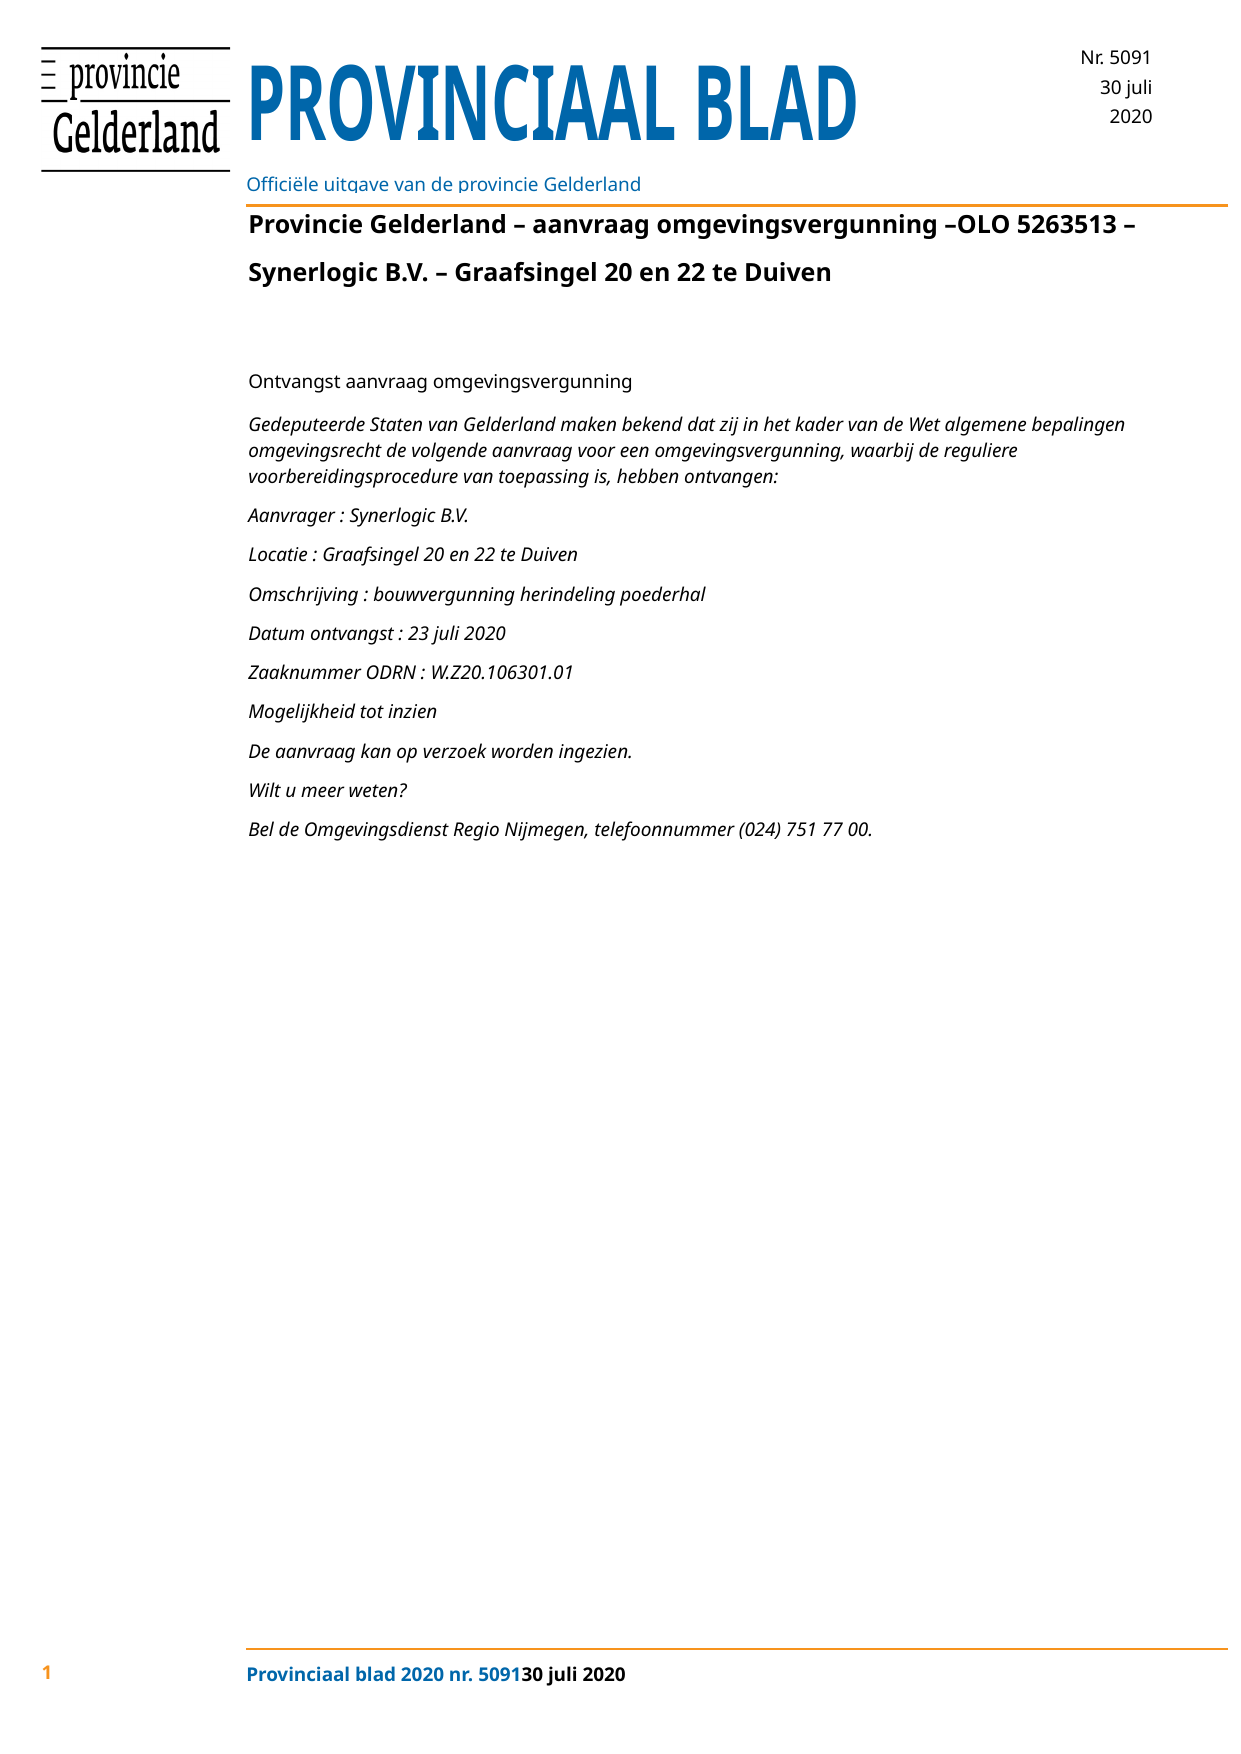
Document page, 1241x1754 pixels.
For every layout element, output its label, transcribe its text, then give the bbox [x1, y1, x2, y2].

text Omschrijving : bouwvergunning herindeling poederhal [248, 581, 1152, 606]
text Locatie : Graafsingel 20 en 22 te Duiven [248, 541, 1152, 567]
text Mogelijkheid tot inzien [248, 698, 1152, 724]
picture [41, 47, 231, 172]
text Ontvangst aanvraag omgevingsvergunning [248, 368, 1152, 394]
text De aanvraag kan op verzoek worden ingezien. [248, 738, 1152, 763]
text Aanvrager : Synerlogic B.V. [248, 502, 1152, 528]
text Bel de Omgevingsdienst Regio Nijmegen, telefoonnummer (024) 751 77 00. [248, 816, 1152, 842]
text Wilt u meer weten? [248, 777, 1152, 803]
text Zaaknummer ODRN : W.Z20.106301.01 [248, 659, 1152, 685]
text Provincie Gelderland – aanvraag omgevingsvergunning –OLO 5263513 – Synerlogic B.V. – Graafsingel 20 en 22 te Duiven [248, 207, 1152, 288]
text Datum ontvangst : 23 juli 2020 [248, 620, 1152, 646]
text Gedeputeerde Staten van Gelderland maken bekend dat zij in het kader van de Wet algemene bepalingen omgevingsrecht de volgende aanvraag voor een omgevingsvergunning, waarbij de reguliere voorbereidingsprocedure van toepassing is, hebben ontvangen: [248, 411, 1152, 489]
